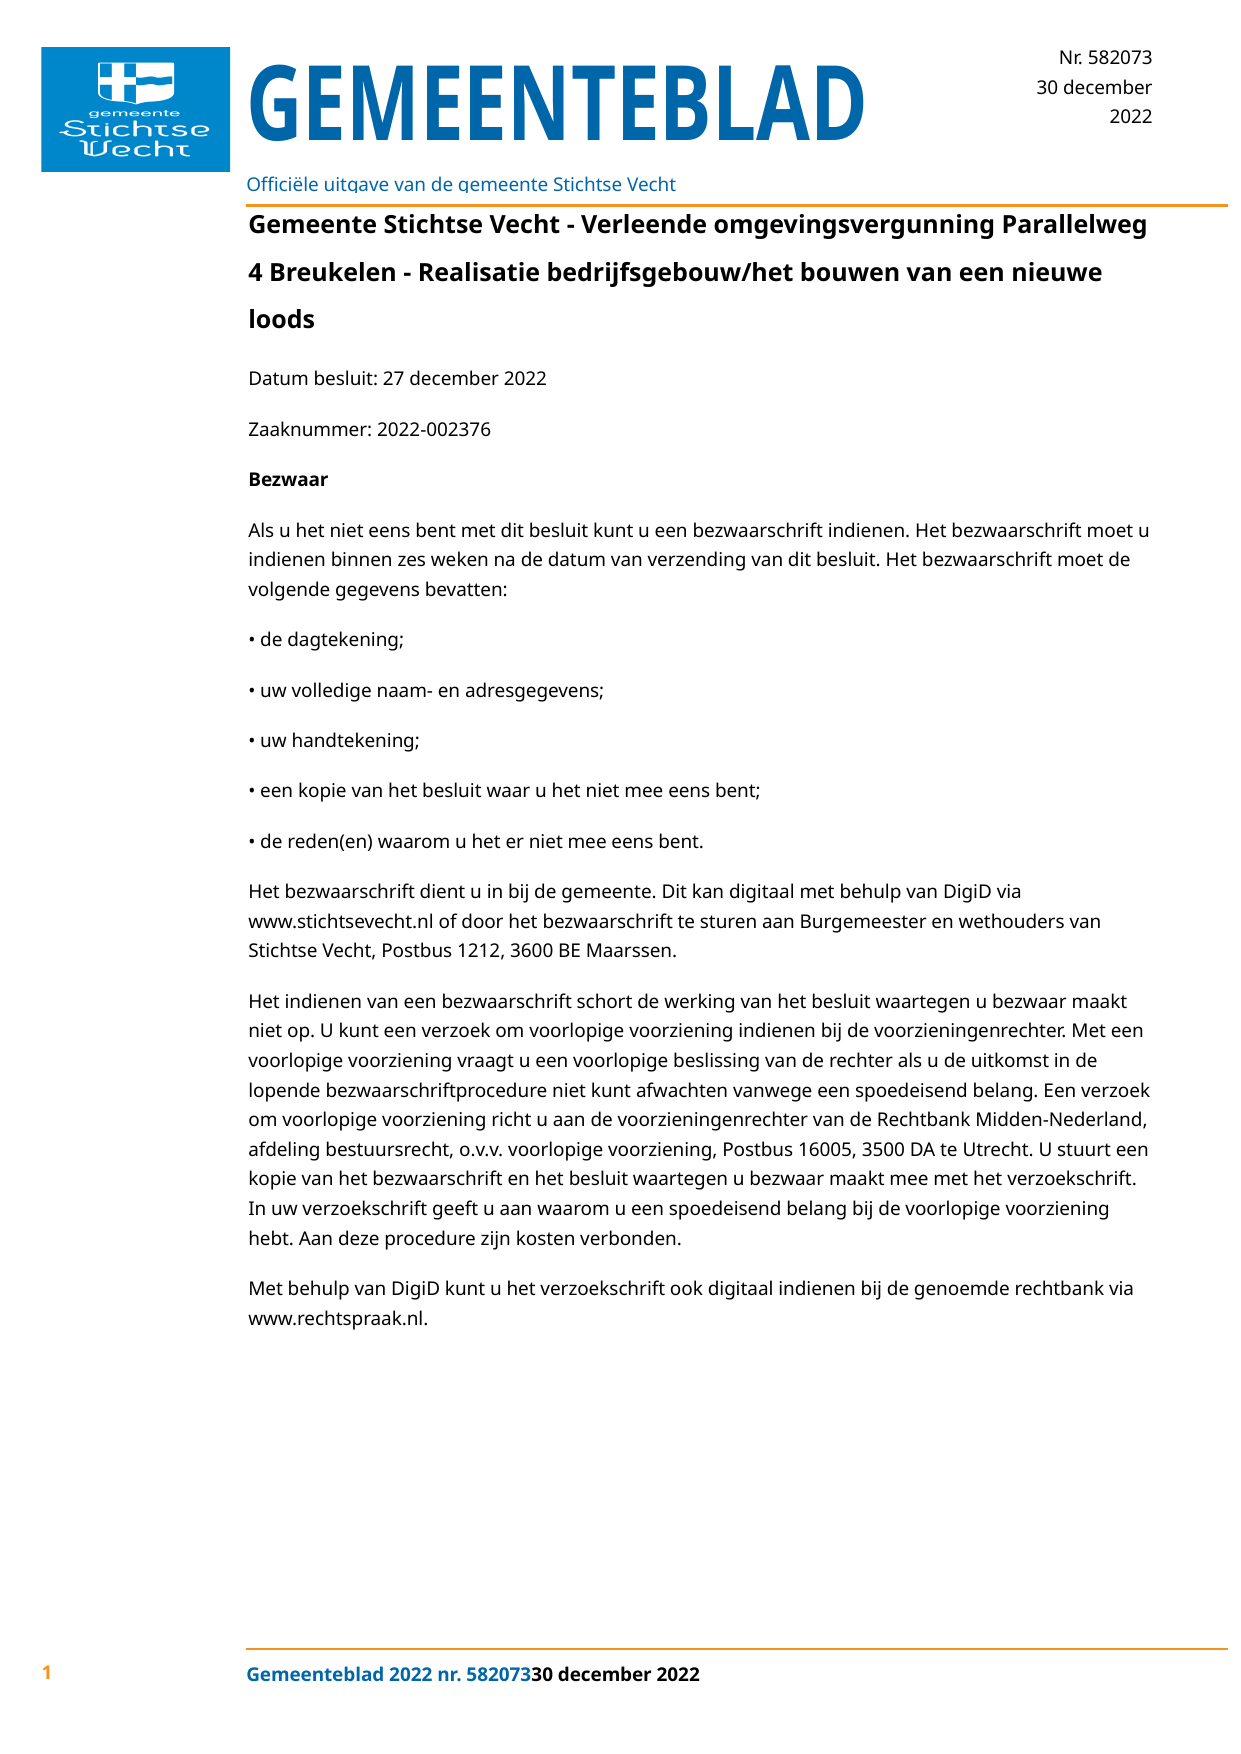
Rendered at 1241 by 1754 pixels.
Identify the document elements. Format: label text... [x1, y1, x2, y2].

text Het bezwaarschrift dient u in bij de gemeente. Dit kan digitaal met behulp van DigiD via www.stichtsevecht.nl of door het bezwaarschrift te sturen aan Burgemeester en wethouders van Stichtse Vecht, Postbus 1212, 3600 BE Maarssen. [248, 878, 1152, 963]
text Gemeente Stichtse Vecht - Verleende omgevingsvergunning Parallelweg 4 Breukelen - Realisatie bedrijfsgebouw/het bouwen van een nieuwe loods [248, 207, 1152, 336]
text • uw handtekening; [248, 727, 1152, 753]
text Zaaknummer: 2022-002376 [248, 416, 1152, 442]
text • uw volledige naam- en adresgegevens; [248, 677, 1152, 702]
text • een kopie van het besluit waar u het niet mee eens bent; [248, 778, 1152, 803]
picture [99, 63, 135, 101]
text • de reden(en) waarom u het er niet mee eens bent. [248, 828, 1152, 854]
text Bezwaar [248, 466, 1152, 492]
text Als u het niet eens bent met dit besluit kunt u een bezwaarschrift indienen. Het bezwaarschrift moet u indienen binnen zes weken na de datum van verzending van dit besluit. Het bezwaarschrift moet de volgende gegevens bevatten: [248, 517, 1152, 602]
text Met behulp van DigiD kunt u het verzoekschrift ook digitaal indienen bij de genoemde rechtbank via www.rechtspraak.nl. [248, 1275, 1152, 1330]
picture [137, 63, 174, 103]
text Het indienen van een bezwaarschrift schort de werking van het besluit waartegen u bezwaar maakt niet op. U kunt een verzoek om voorlopige voorziening indienen bij de voorzieningenrechter. Met een voorlopige voorziening vraagt u een voorlopige beslissing van de rechter als u de uitkomst in de lopende bezwaarschriftprocedure niet kunt afwachten vanwege een spoedeisend belang. Een verzoek om voorlopige voorziening richt u aan de voorzieningenrechter van de Rechtbank Midden-Nederland, afdeling bestuursrecht, o.v.v. voorlopige voorziening, Postbus 16005, 3500 DA te Utrecht. U stuurt een kopie van het bezwaarschrift en het besluit waartegen u bezwaar maakt mee met het verzoekschrift. In uw verzoekschrift geeft u aan waarom u een spoedeisend belang bij de voorlopige voorziening hebt. Aan deze procedure zijn kosten verbonden. [248, 988, 1152, 1250]
text Datum besluit: 27 december 2022 [248, 366, 1152, 391]
text • de dagtekening; [248, 626, 1152, 652]
